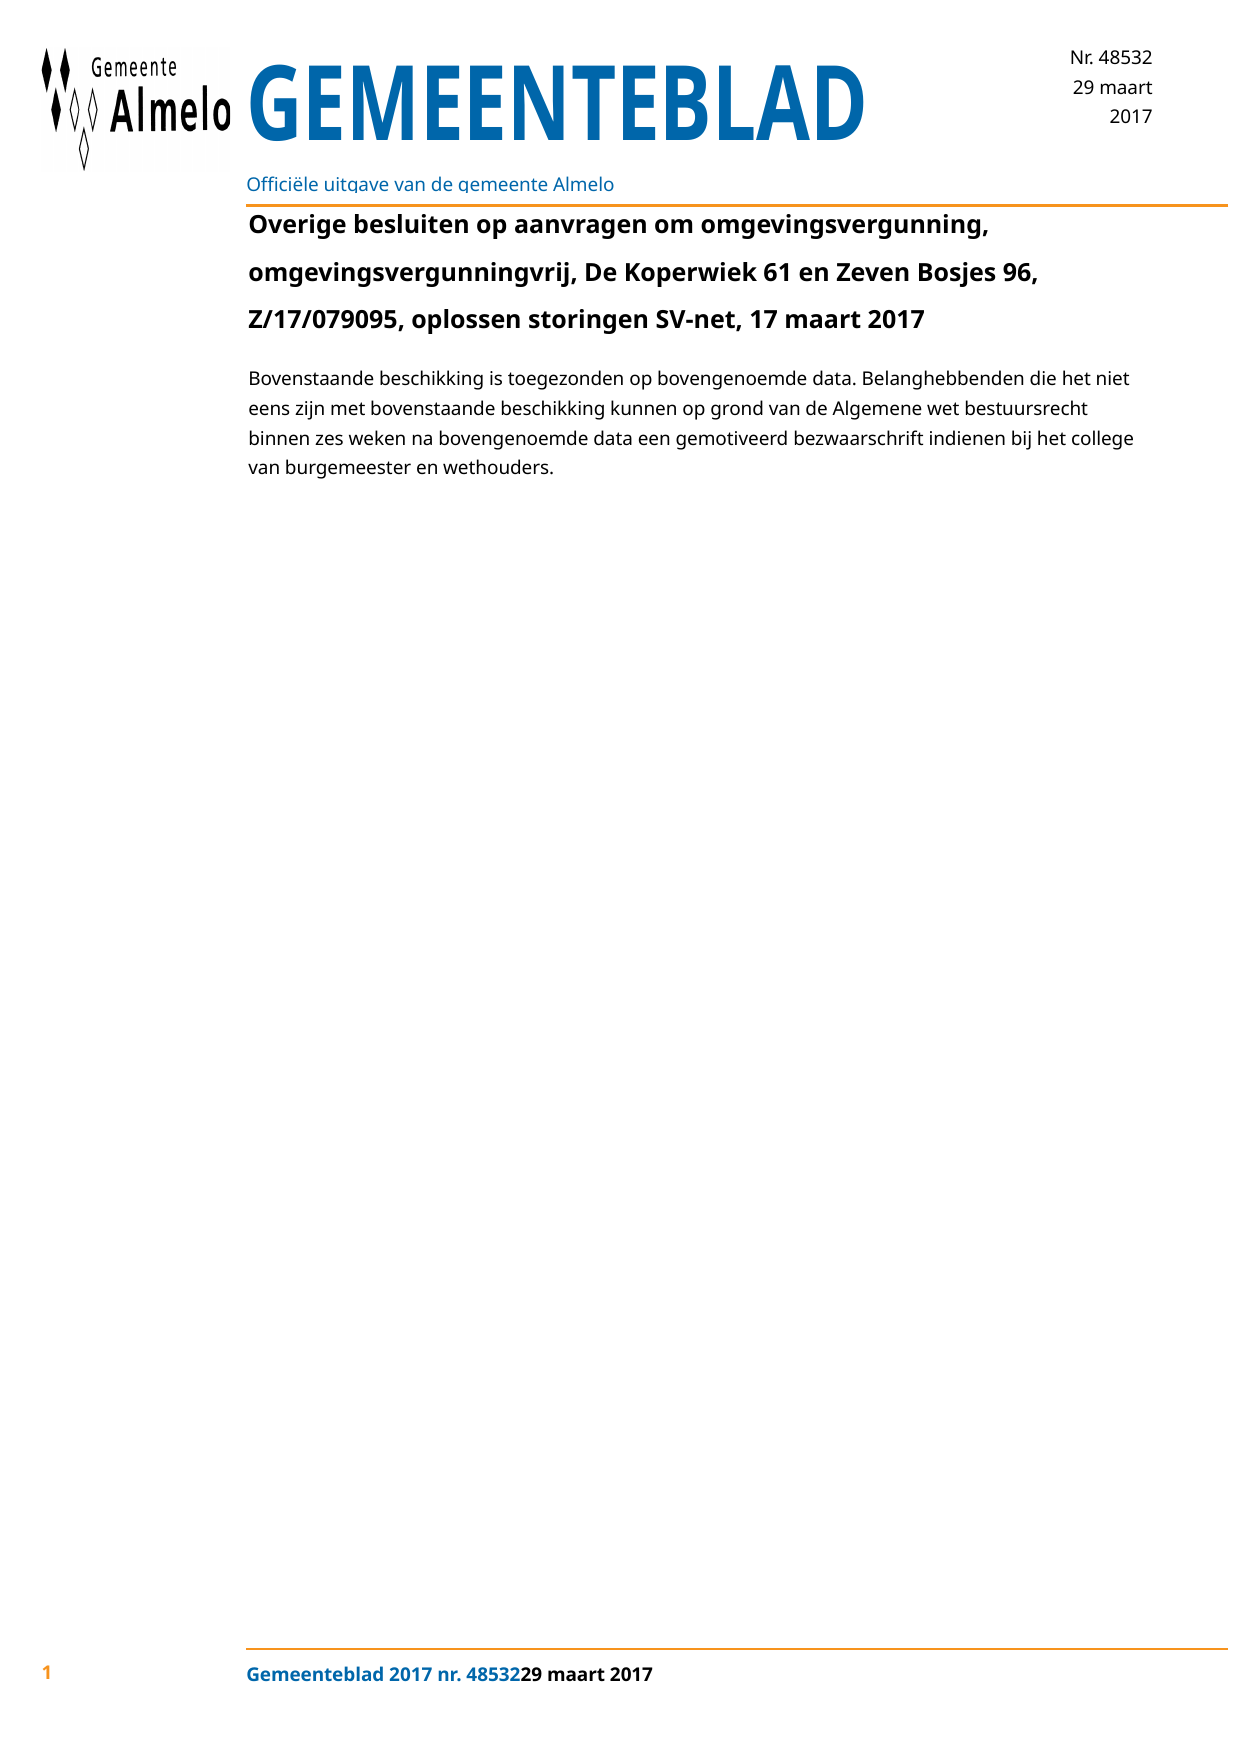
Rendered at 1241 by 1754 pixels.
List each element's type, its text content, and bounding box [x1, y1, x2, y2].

text Bovenstaande beschikking is toegezonden op bovengenoemde data. Belanghebbenden die het niet eens zijn met bovenstaande beschikking kunnen op grond van de Algemene wet bestuursrecht binnen zes weken na bovengenoemde data een gemotiveerd bezwaarschrift indienen bij het college van burgemeester en wethouders. [248, 366, 1152, 480]
text Overige besluiten op aanvragen om omgevingsvergunning, omgevingsvergunningvrij, De Koperwiek 61 en Zeven Bosjes 96, Z/17/079095, oplossen storingen SV-net, 17 maart 2017 [248, 207, 1152, 336]
picture [41, 47, 231, 172]
